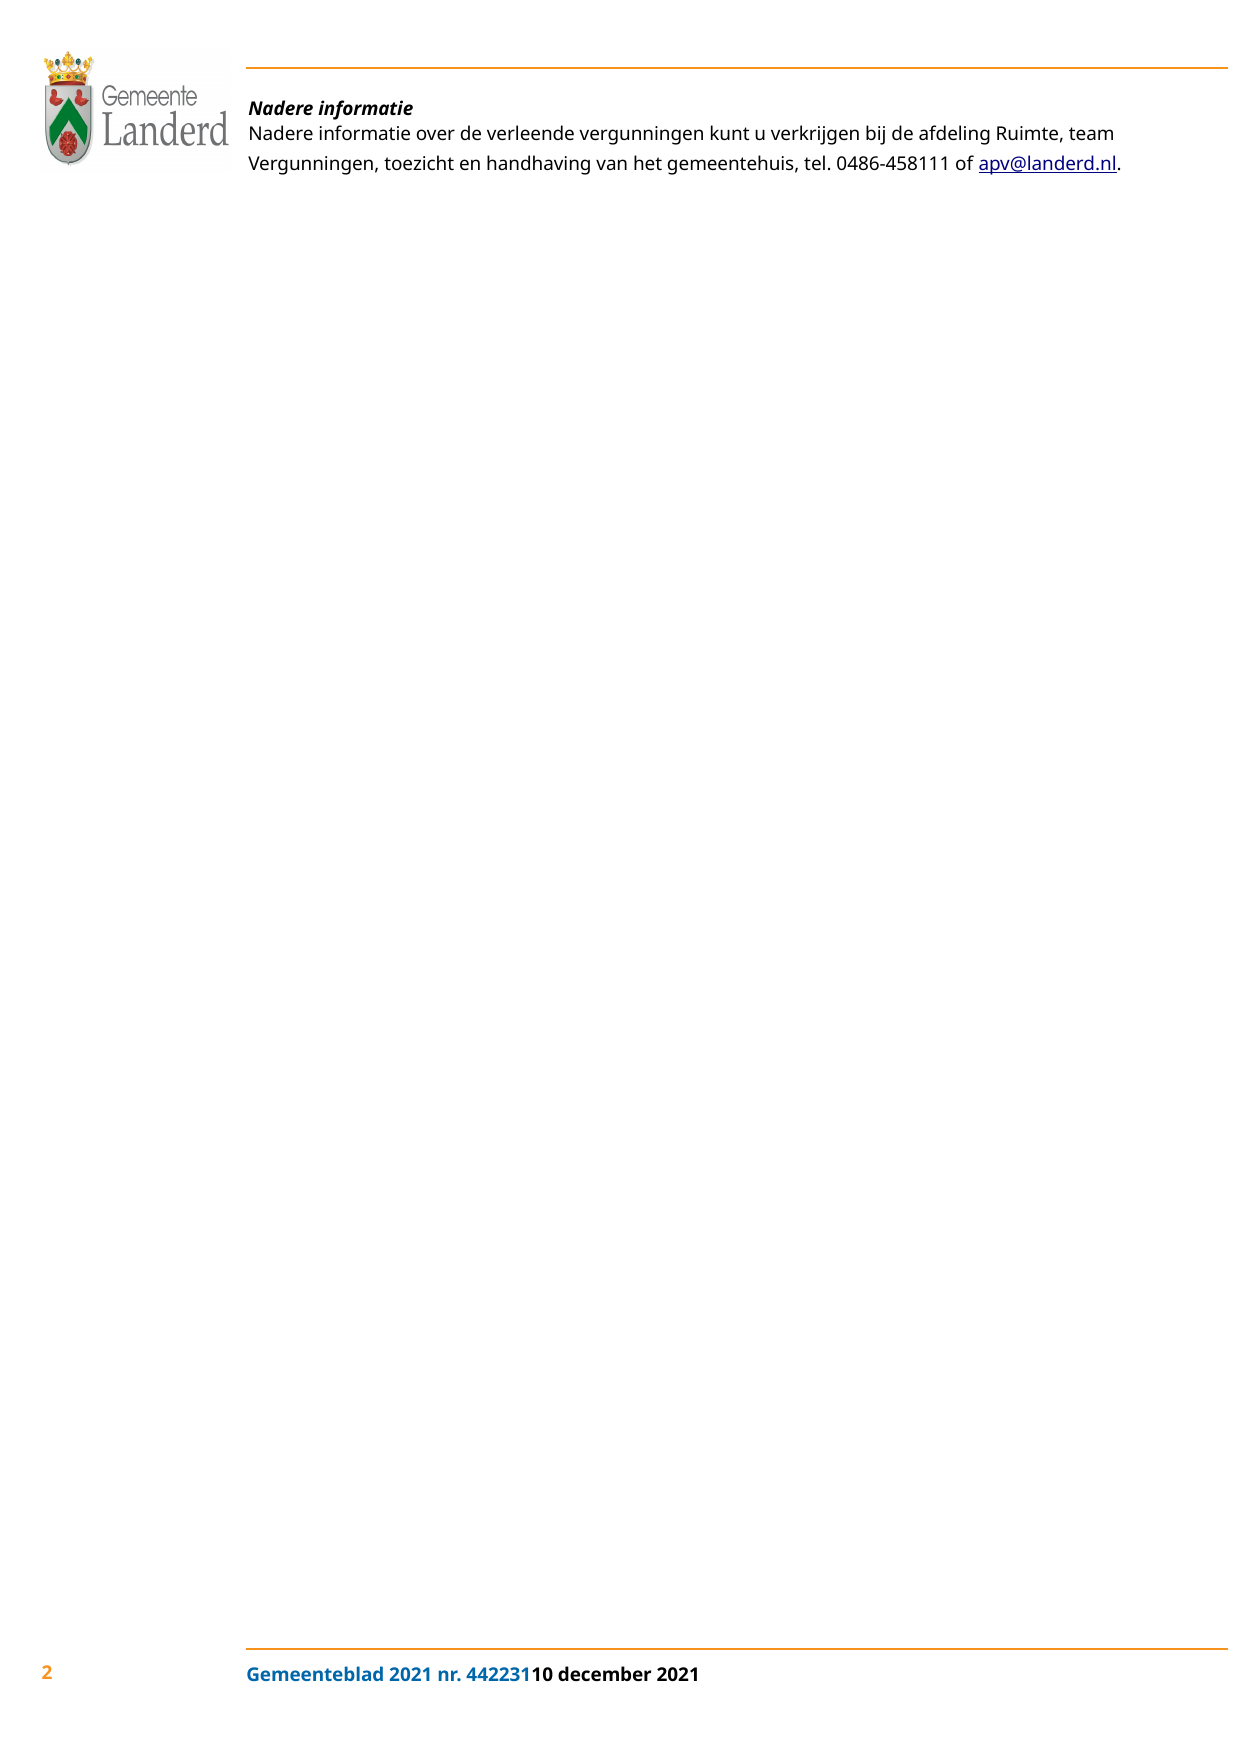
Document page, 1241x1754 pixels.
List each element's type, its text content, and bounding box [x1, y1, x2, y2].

picture [41, 47, 231, 172]
text Nadere informatie over de verleende vergunningen kunt u verkrijgen bij de afdeling Ruimte, team Vergunningen, toezicht en handhaving van het gemeentehuis, tel. 0486-458111 of apv@landerd.nl. [248, 121, 1152, 176]
text Nadere informatie [248, 95, 1152, 121]
